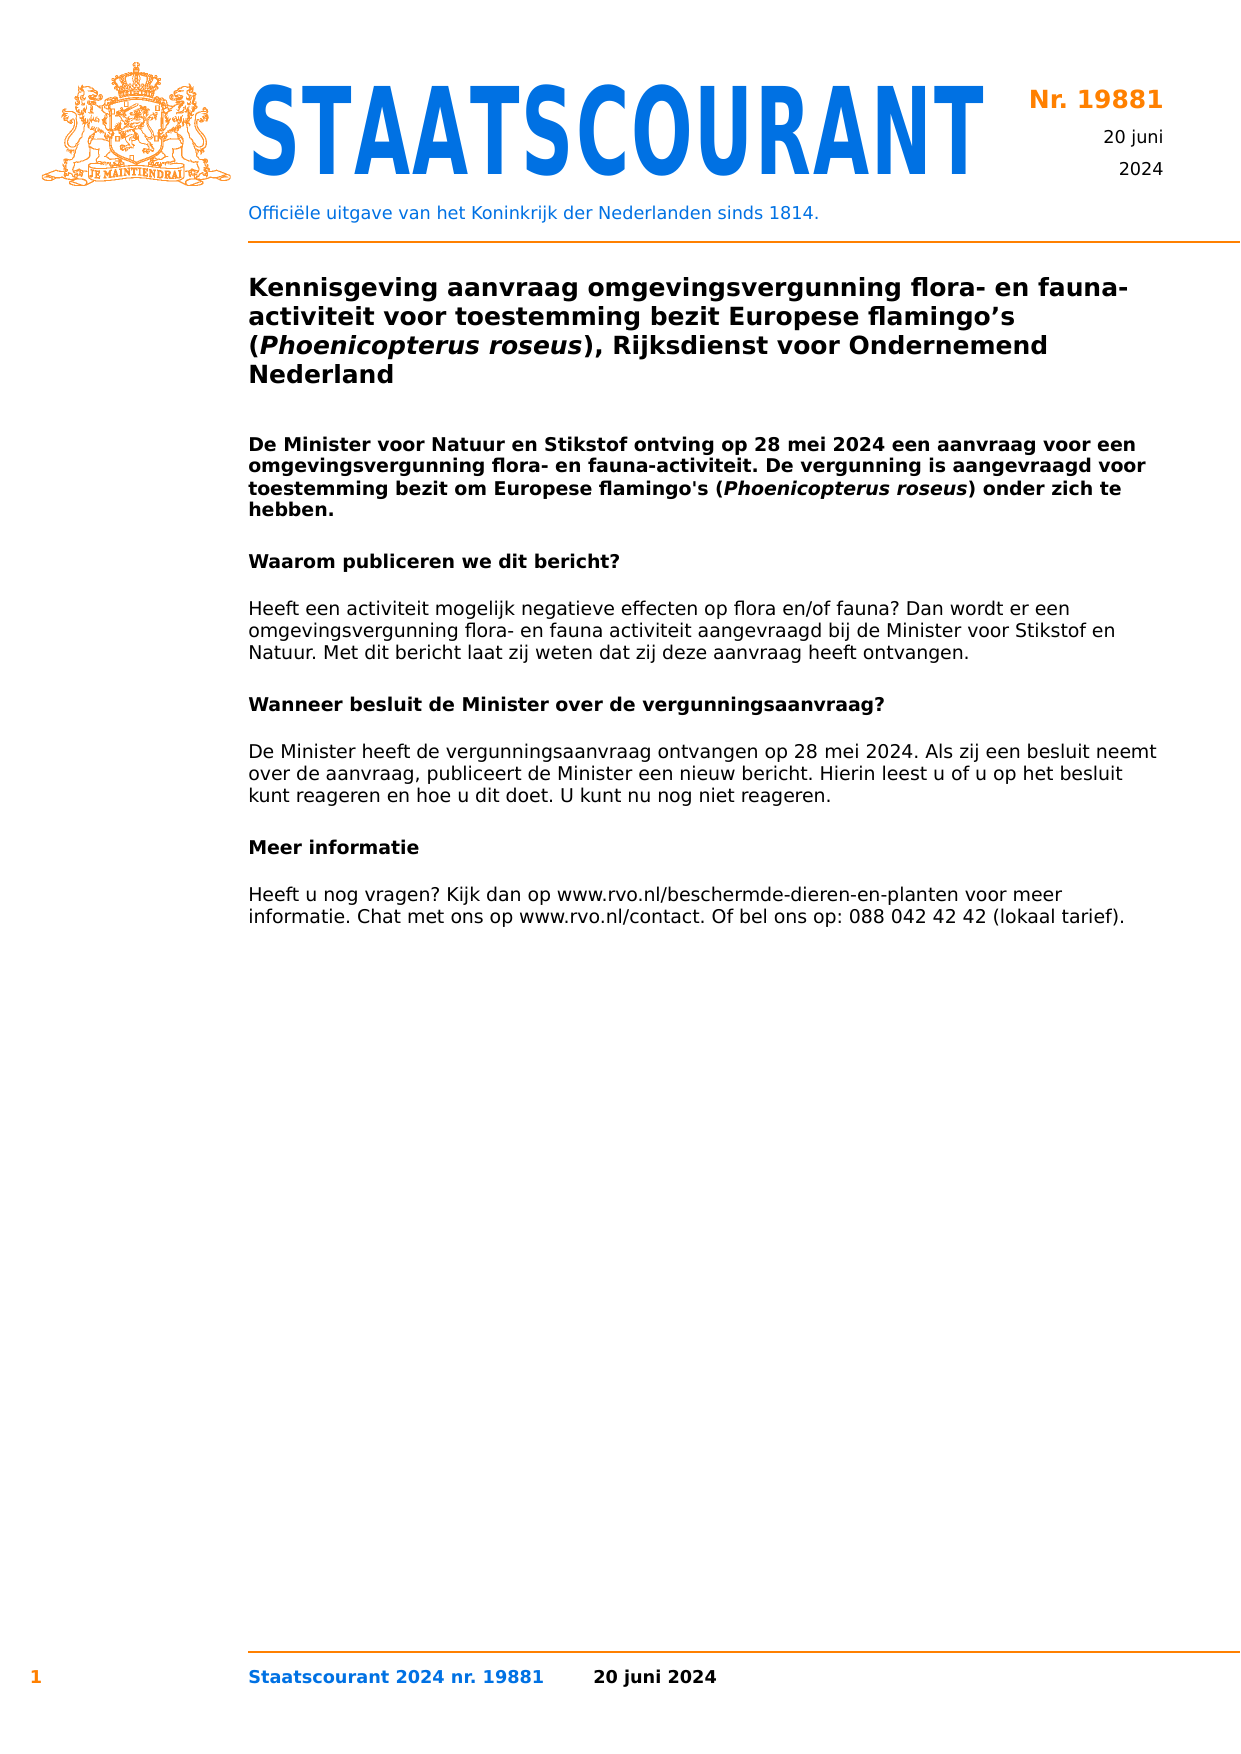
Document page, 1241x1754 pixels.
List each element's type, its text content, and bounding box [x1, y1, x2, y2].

subtitle Waarom publiceren we dit bericht? [248, 551, 1163, 573]
subtitle Wanneer besluit de Minister over de vergunningsaanvraag? [248, 694, 1163, 716]
subtitle Kennisgeving aanvraag omgevingsvergunning flora- en fauna-activiteit voor toestemming bezit Europese flamingo’s (Phoenicopterus roseus), Rijksdienst voor Ondernemend Nederland [248, 273, 1163, 390]
text Heeft een activiteit mogelijk negatieve effecten op flora en/of fauna? Dan wordt er een omgevingsvergunning flora- en fauna activiteit aangevraagd bij de Minister voor Stikstof en Natuur. Met dit bericht laat zij weten dat zij deze aanvraag heeft ontvangen. [248, 598, 1163, 664]
table_header Nr. 19881 [998, 62, 1240, 121]
table_cell 2024 [998, 153, 1240, 203]
text De Minister heeft de vergunningsaanvraag ontvangen op 28 mei 2024. Als zij een besluit neemt over de aanvraag, publiceert de Minister een nieuw bericht. Hierin leest u of u op het besluit kunt reageren en hoe u dit doet. U kunt nu nog niet reageren. [248, 741, 1163, 807]
text Heeft u nog vragen? Kijk dan op www.rvo.nl/beschermde-dieren-en-planten voor meer informatie. Chat met ons op www.rvo.nl/contact. Of bel ons op: 088 042 42 42 (lokaal tarief). [248, 884, 1163, 928]
subtitle Meer informatie [248, 837, 1163, 859]
table_cell Officiële uitgave van het Koninkrijk der Nederlanden sinds 1814. [248, 203, 1240, 241]
text De Minister voor Natuur en Stikstof ontving op 28 mei 2024 een aanvraag voor een omgevingsvergunning flora- en fauna-activiteit. De vergunning is aangevraagd voor toestemming bezit om Europese flamingo's (Phoenicopterus roseus) onder zich te hebben. [248, 433, 1163, 521]
table_header STAATSCOURANT [248, 62, 998, 203]
table_cell 20 juni [998, 121, 1240, 153]
picture [41, 62, 231, 186]
table_header [25, 62, 248, 241]
